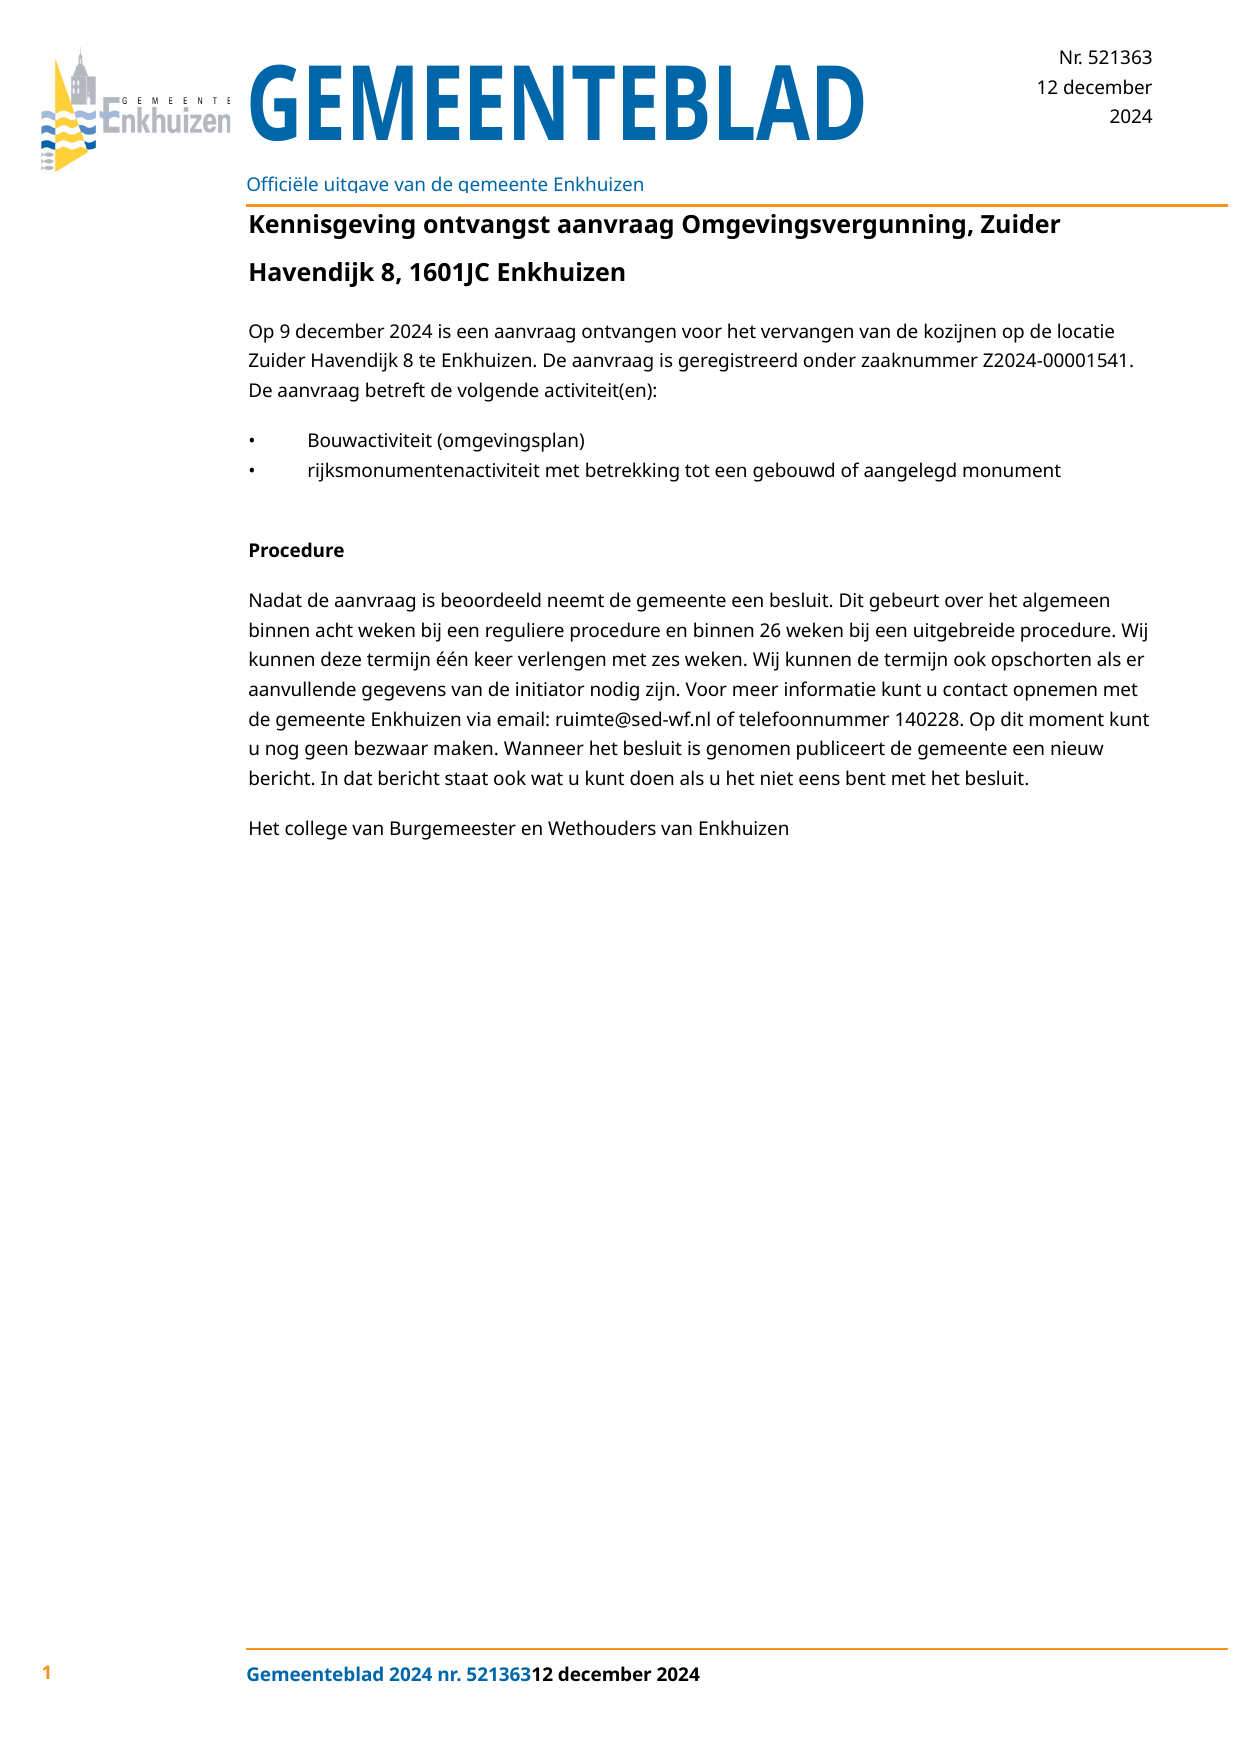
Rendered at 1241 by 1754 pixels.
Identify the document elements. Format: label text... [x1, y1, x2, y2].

text Het college van Burgemeester en Wethouders van Enkhuizen [248, 815, 1152, 841]
text Procedure [248, 537, 1152, 563]
list rijksmonumentenactiviteit met betrekking tot een gebouwd of aangelegd monument [248, 457, 1152, 483]
picture [41, 47, 231, 172]
text Op 9 december 2024 is een aanvraag ontvangen voor het vervangen van de kozijnen op de locatie Zuider Havendijk 8 te Enkhuizen. De aanvraag is geregistreerd onder zaaknummer Z2024-00001541. De aanvraag betreft de volgende activiteit(en): [248, 318, 1152, 403]
list Bouwactiviteit (omgevingsplan) [248, 427, 1152, 453]
text Kennisgeving ontvangst aanvraag Omgevingsvergunning, Zuider Havendijk 8, 1601JC Enkhuizen [248, 207, 1152, 288]
text Nadat de aanvraag is beoordeeld neemt de gemeente een besluit. Dit gebeurt over het algemeen binnen acht weken bij een reguliere procedure en binnen 26 weken bij een uitgebreide procedure. Wij kunnen deze termijn één keer verlengen met zes weken. Wij kunnen de termijn ook opschorten als er aanvullende gegevens van de initiator nodig zijn. Voor meer informatie kunt u contact opnemen met de gemeente Enkhuizen via email: ruimte@sed-wf.nl of telefoonnummer 140228. Op dit moment kunt u nog geen bezwaar maken. Wanneer het besluit is genomen publiceert de gemeente een nieuw bericht. In dat bericht staat ook wat u kunt doen als u het niet eens bent met het besluit. [248, 587, 1152, 791]
